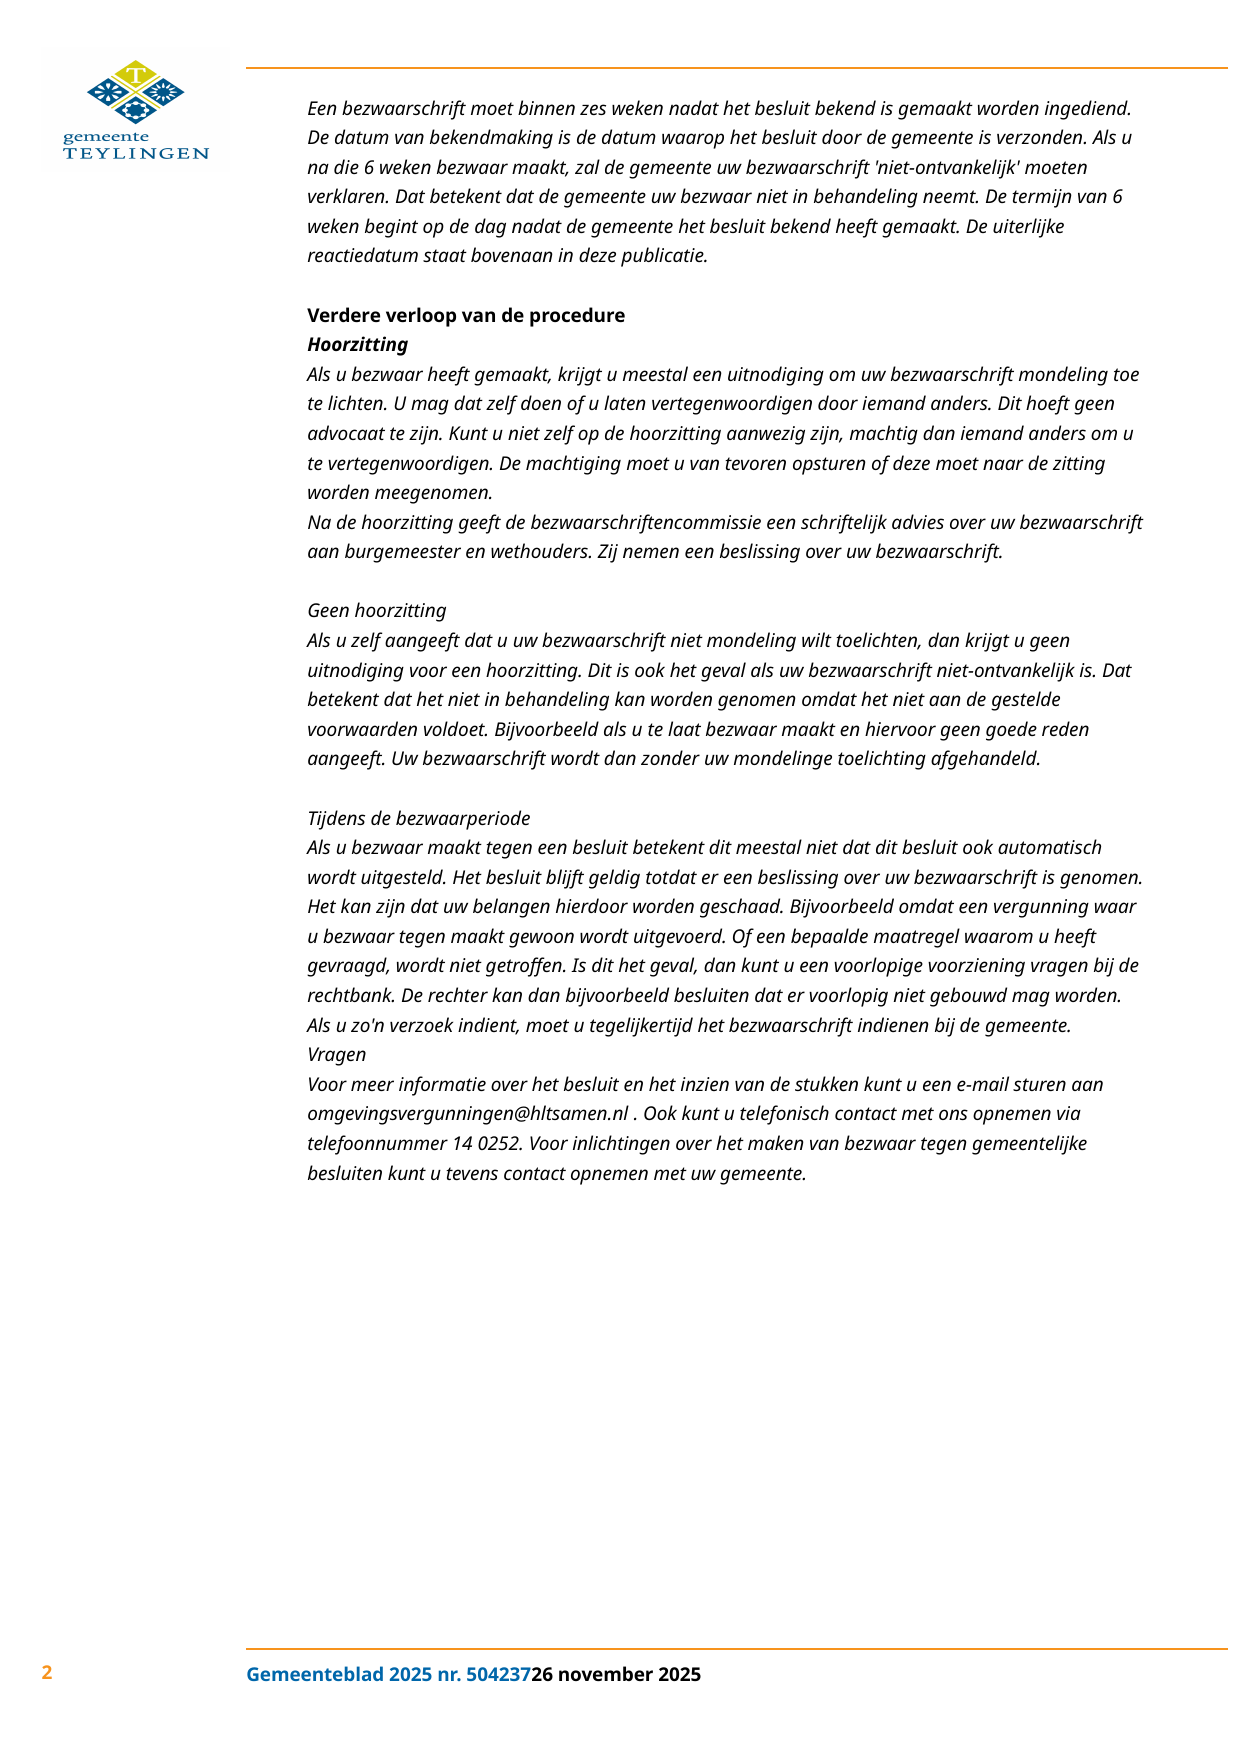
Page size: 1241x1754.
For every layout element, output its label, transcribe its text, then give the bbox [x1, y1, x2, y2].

list Tijdens de bezwaarperiode [248, 805, 1152, 831]
picture [41, 47, 231, 172]
list Verdere verloop van de procedure [248, 302, 1152, 328]
list Hoorzitting [248, 331, 1152, 357]
list Voor meer informatie over het besluit en het inzien van de stukken kunt u een e-mail sturen aan omgevingsvergunningen@hltsamen.nl . Ook kunt u telefonisch contact met ons opnemen via telefoonnummer 14 0252. Voor inlichtingen over het maken van bezwaar tegen gemeentelijke besluiten kunt u tevens contact opnemen met uw gemeente. [248, 1071, 1152, 1186]
list Als u bezwaar heeft gemaakt, krijgt u meestal een uitnodiging om uw bezwaarschrift mondeling toe te lichten. U mag dat zelf doen of u laten vertegenwoordigen door iemand anders. Dit hoeft geen advocaat te zijn. Kunt u niet zelf op de hoorzitting aanwezig zijn, machtig dan iemand anders om u te vertegenwoordigen. De machtiging moet u van tevoren opsturen of deze moet naar de zitting worden meegenomen. [248, 361, 1152, 505]
list Na de hoorzitting geeft de bezwaarschriftencommissie een schriftelijk advies over uw bezwaarschrift aan burgemeester en wethouders. Zij nemen een beslissing over uw bezwaarschrift. [248, 509, 1152, 564]
list Vragen [248, 1041, 1152, 1067]
list Als u bezwaar maakt tegen een besluit betekent dit meestal niet dat dit besluit ook automatisch wordt uitgesteld. Het besluit blijft geldig totdat er een beslissing over uw bezwaarschrift is genomen. Het kan zijn dat uw belangen hierdoor worden geschaad. Bijvoorbeeld omdat een vergunning waar u bezwaar tegen maakt gewoon wordt uitgevoerd. Of een bepaalde maatregel waarom u heeft gevraagd, wordt niet getroffen. Is dit het geval, dan kunt u een voorlopige voorziening vragen bij de rechtbank. De rechter kan dan bijvoorbeeld besluiten dat er voorlopig niet gebouwd mag worden. Als u zo'n verzoek indient, moet u tegelijkertijd het bezwaarschrift indienen bij de gemeente. [248, 834, 1152, 1038]
list Geen hoorzitting [248, 598, 1152, 623]
list Een bezwaarschrift moet binnen zes weken nadat het besluit bekend is gemaakt worden ingediend. De datum van bekendmaking is de datum waarop het besluit door de gemeente is verzonden. Als u na die 6 weken bezwaar maakt, zal de gemeente uw bezwaarschrift 'niet-ontvankelijk' moeten verklaren. Dat betekent dat de gemeente uw bezwaar niet in behandeling neemt. De termijn van 6 weken begint op de dag nadat de gemeente het besluit bekend heeft gemaakt. De uiterlijke reactiedatum staat bovenaan in deze publicatie. [248, 95, 1152, 268]
list Als u zelf aangeeft dat u uw bezwaarschrift niet mondeling wilt toelichten, dan krijgt u geen uitnodiging voor een hoorzitting. Dit is ook het geval als uw bezwaarschrift niet-ontvankelijk is. Dat betekent dat het niet in behandeling kan worden genomen omdat het niet aan de gestelde voorwaarden voldoet. Bijvoorbeeld als u te laat bezwaar maakt en hiervoor geen goede reden aangeeft. Uw bezwaarschrift wordt dan zonder uw mondelinge toelichting afgehandeld. [248, 627, 1152, 771]
